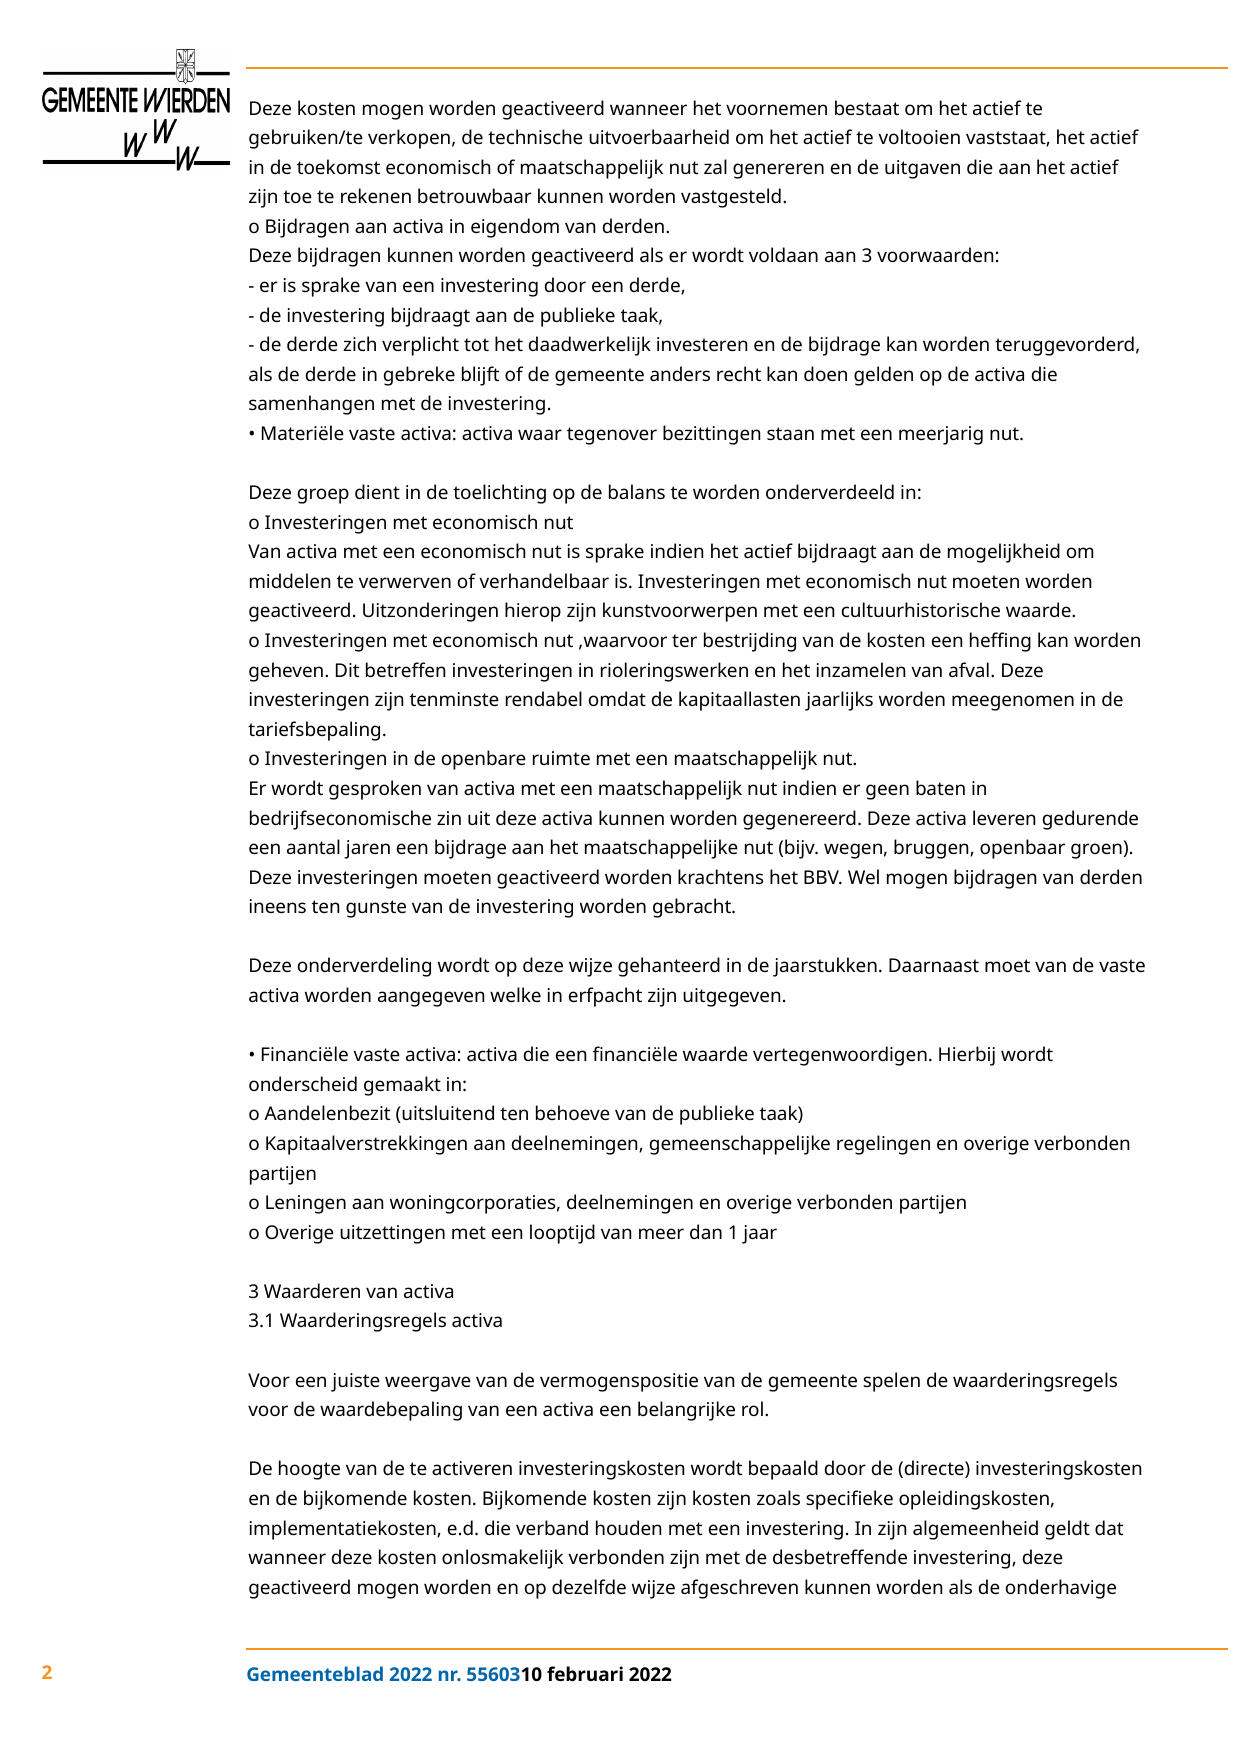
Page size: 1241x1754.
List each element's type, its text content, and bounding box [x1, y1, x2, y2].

text Er wordt gesproken van activa met een maatschappelijk nut indien er geen baten in bedrijfseconomische zin uit deze activa kunnen worden gegenereerd. Deze activa leveren gedurende een aantal jaren een bijdrage aan het maatschappelijke nut (bijv. wegen, bruggen, openbaar groen). Deze investeringen moeten geactiveerd worden krachtens het BBV. Wel mogen bijdragen van derden ineens ten gunste van de investering worden gebracht. [248, 775, 1152, 919]
text - er is sprake van een investering door een derde, [248, 272, 1152, 298]
text • Financiële vaste activa: activa die een financiële waarde vertegenwoordigen. Hierbij wordt onderscheid gemaakt in: [248, 1041, 1152, 1097]
text o Aandelenbezit (uitsluitend ten behoeve van de publieke taak) [248, 1101, 1152, 1126]
picture [41, 47, 231, 172]
text • Materiële vaste activa: activa waar tegenover bezittingen staan met een meerjarig nut. [248, 420, 1152, 446]
text o Bijdragen aan activa in eigendom van derden. [248, 213, 1152, 239]
text De hoogte van de te activeren investeringskosten wordt bepaald door de (directe) investeringskosten en de bijkomende kosten. Bijkomende kosten zijn kosten zoals specifieke opleidingskosten, implementatiekosten, e.d. die verband houden met een investering. In zijn algemeenheid geldt dat wanneer deze kosten onlosmakelijk verbonden zijn met de desbetreffende investering, deze geactiveerd mogen worden en op dezelfde wijze afgeschreven kunnen worden als de onderhavige [248, 1456, 1152, 1600]
text o Kapitaalverstrekkingen aan deelnemingen, gemeenschappelijke regelingen en overige verbonden partijen [248, 1130, 1152, 1186]
text o Overige uitzettingen met een looptijd van meer dan 1 jaar [248, 1219, 1152, 1245]
text Voor een juiste weergave van de vermogenspositie van de gemeente spelen de waarderingsregels voor de waardebepaling van een activa een belangrijke rol. [248, 1367, 1152, 1422]
text - de investering bijdraagt aan de publieke taak, [248, 302, 1152, 328]
text o Investeringen met economisch nut ,waarvoor ter bestrijding van de kosten een heffing kan worden geheven. Dit betreffen investeringen in rioleringswerken en het inzamelen van afval. Deze investeringen zijn tenminste rendabel omdat de kapitaallasten jaarlijks worden meegenomen in de tariefsbepaling. [248, 627, 1152, 742]
text Deze onderverdeling wordt op deze wijze gehanteerd in de jaarstukken. Daarnaast moet van de vaste activa worden aangegeven welke in erfpacht zijn uitgegeven. [248, 953, 1152, 1008]
text o Investeringen met economisch nut [248, 509, 1152, 535]
text Deze groep dient in de toelichting op de balans te worden onderverdeeld in: [248, 479, 1152, 505]
text o Leningen aan woningcorporaties, deelnemingen en overige verbonden partijen [248, 1189, 1152, 1215]
text 3.1 Waarderingsregels activa [248, 1308, 1152, 1333]
text Deze bijdragen kunnen worden geactiveerd als er wordt voldaan aan 3 voorwaarden: [248, 243, 1152, 268]
text o Investeringen in de openbare ruimte met een maatschappelijk nut. [248, 746, 1152, 771]
text - de derde zich verplicht tot het daadwerkelijk investeren en de bijdrage kan worden teruggevorderd, als de derde in gebreke blijft of de gemeente anders recht kan doen gelden op de activa die samenhangen met de investering. [248, 331, 1152, 416]
text 3 Waarderen van activa [248, 1278, 1152, 1304]
text Van activa met een economisch nut is sprake indien het actief bijdraagt aan de mogelijkheid om middelen te verwerven of verhandelbaar is. Investeringen met economisch nut moeten worden geactiveerd. Uitzonderingen hierop zijn kunstvoorwerpen met een cultuurhistorische waarde. [248, 538, 1152, 623]
text Deze kosten mogen worden geactiveerd wanneer het voornemen bestaat om het actief te gebruiken/te verkopen, de technische uitvoerbaarheid om het actief te voltooien vaststaat, het actief in de toekomst economisch of maatschappelijk nut zal genereren en de uitgaven die aan het actief zijn toe te rekenen betrouwbaar kunnen worden vastgesteld. [248, 95, 1152, 209]
